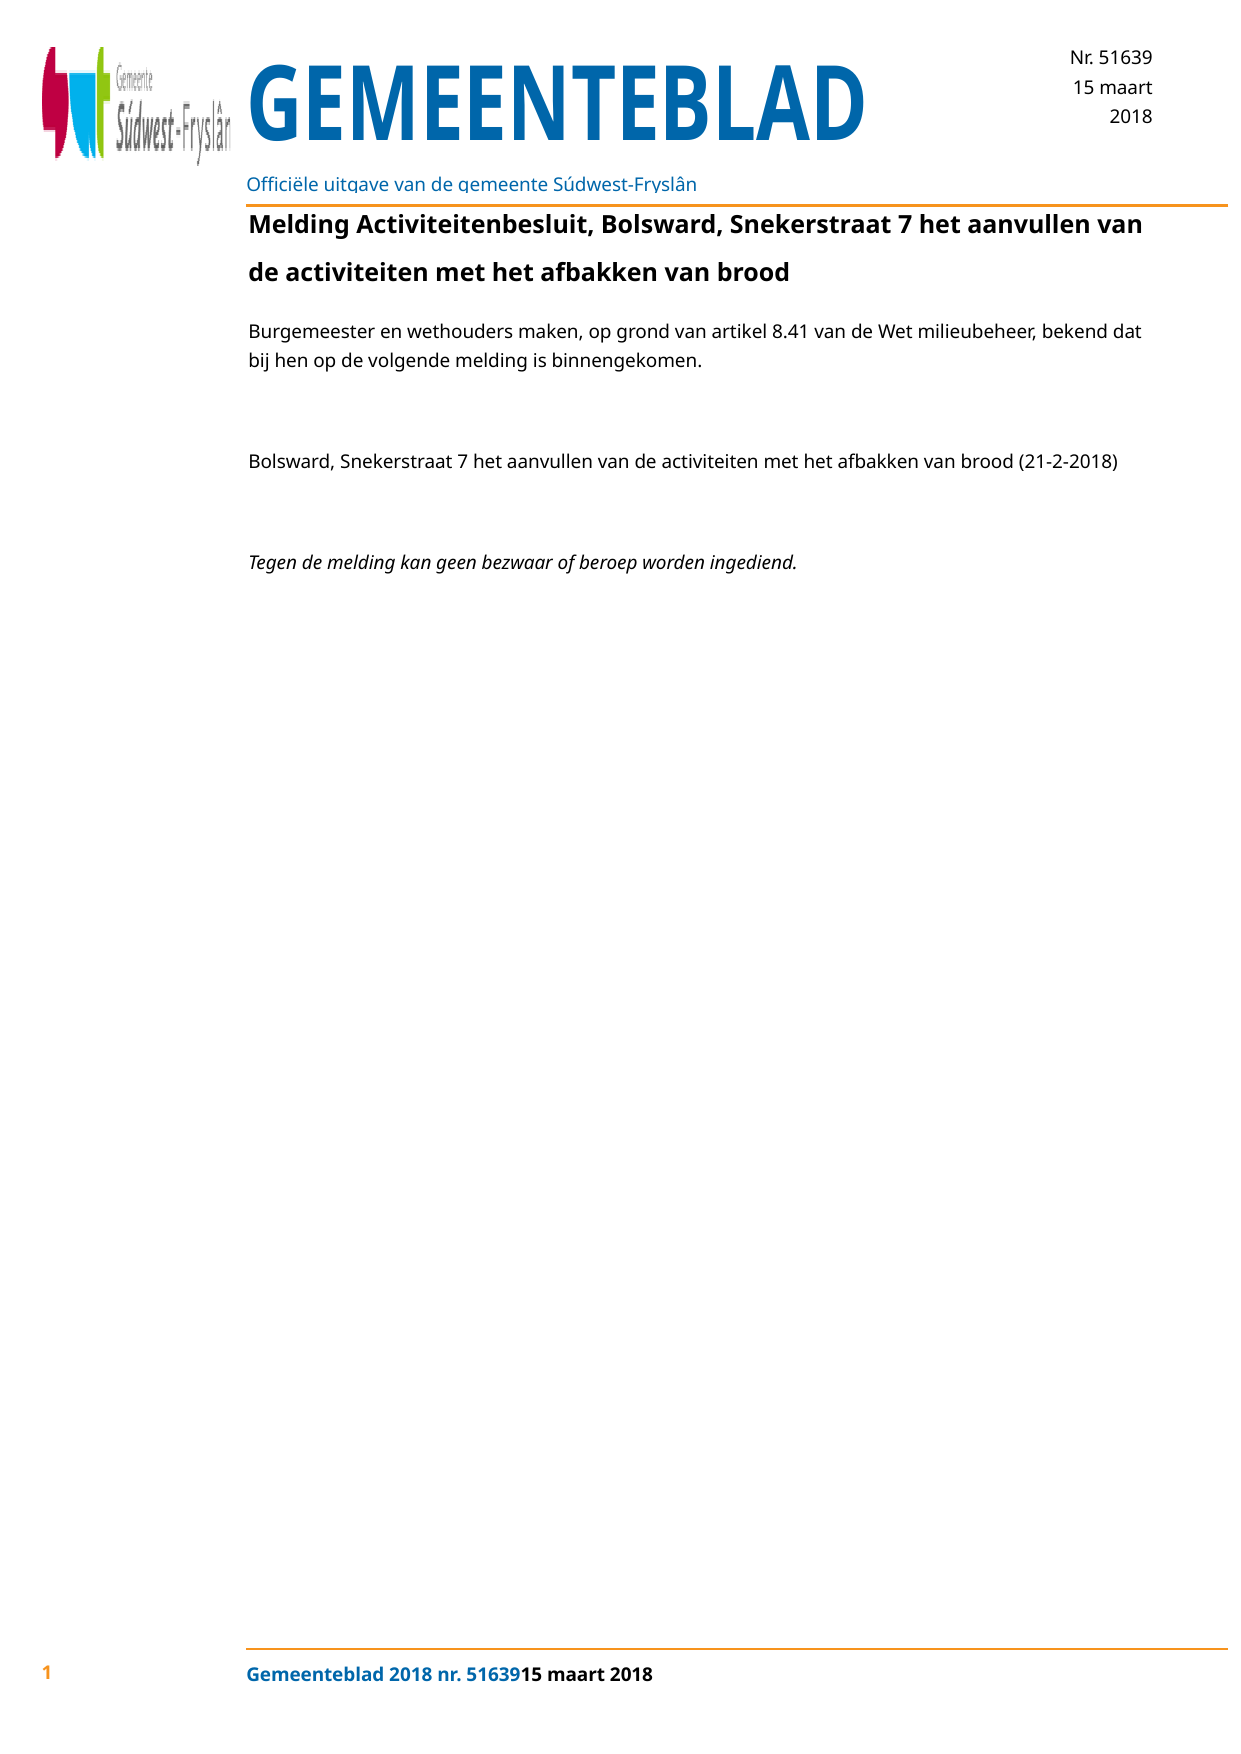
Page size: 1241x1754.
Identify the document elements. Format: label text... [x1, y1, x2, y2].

text Bolsward, Snekerstraat 7 het aanvullen van de activiteiten met het afbakken van brood (21-2-2018) [248, 448, 1152, 474]
text Burgemeester en wethouders maken, op grond van artikel 8.41 van de Wet milieubeheer, bekend dat bij hen op de volgende melding is binnengekomen. [248, 318, 1152, 373]
picture [41, 47, 231, 172]
text Tegen de melding kan geen bezwaar of beroep worden ingediend. [248, 549, 1152, 575]
text Melding Activiteitenbesluit, Bolsward, Snekerstraat 7 het aanvullen van de activiteiten met het afbakken van brood [248, 207, 1152, 288]
